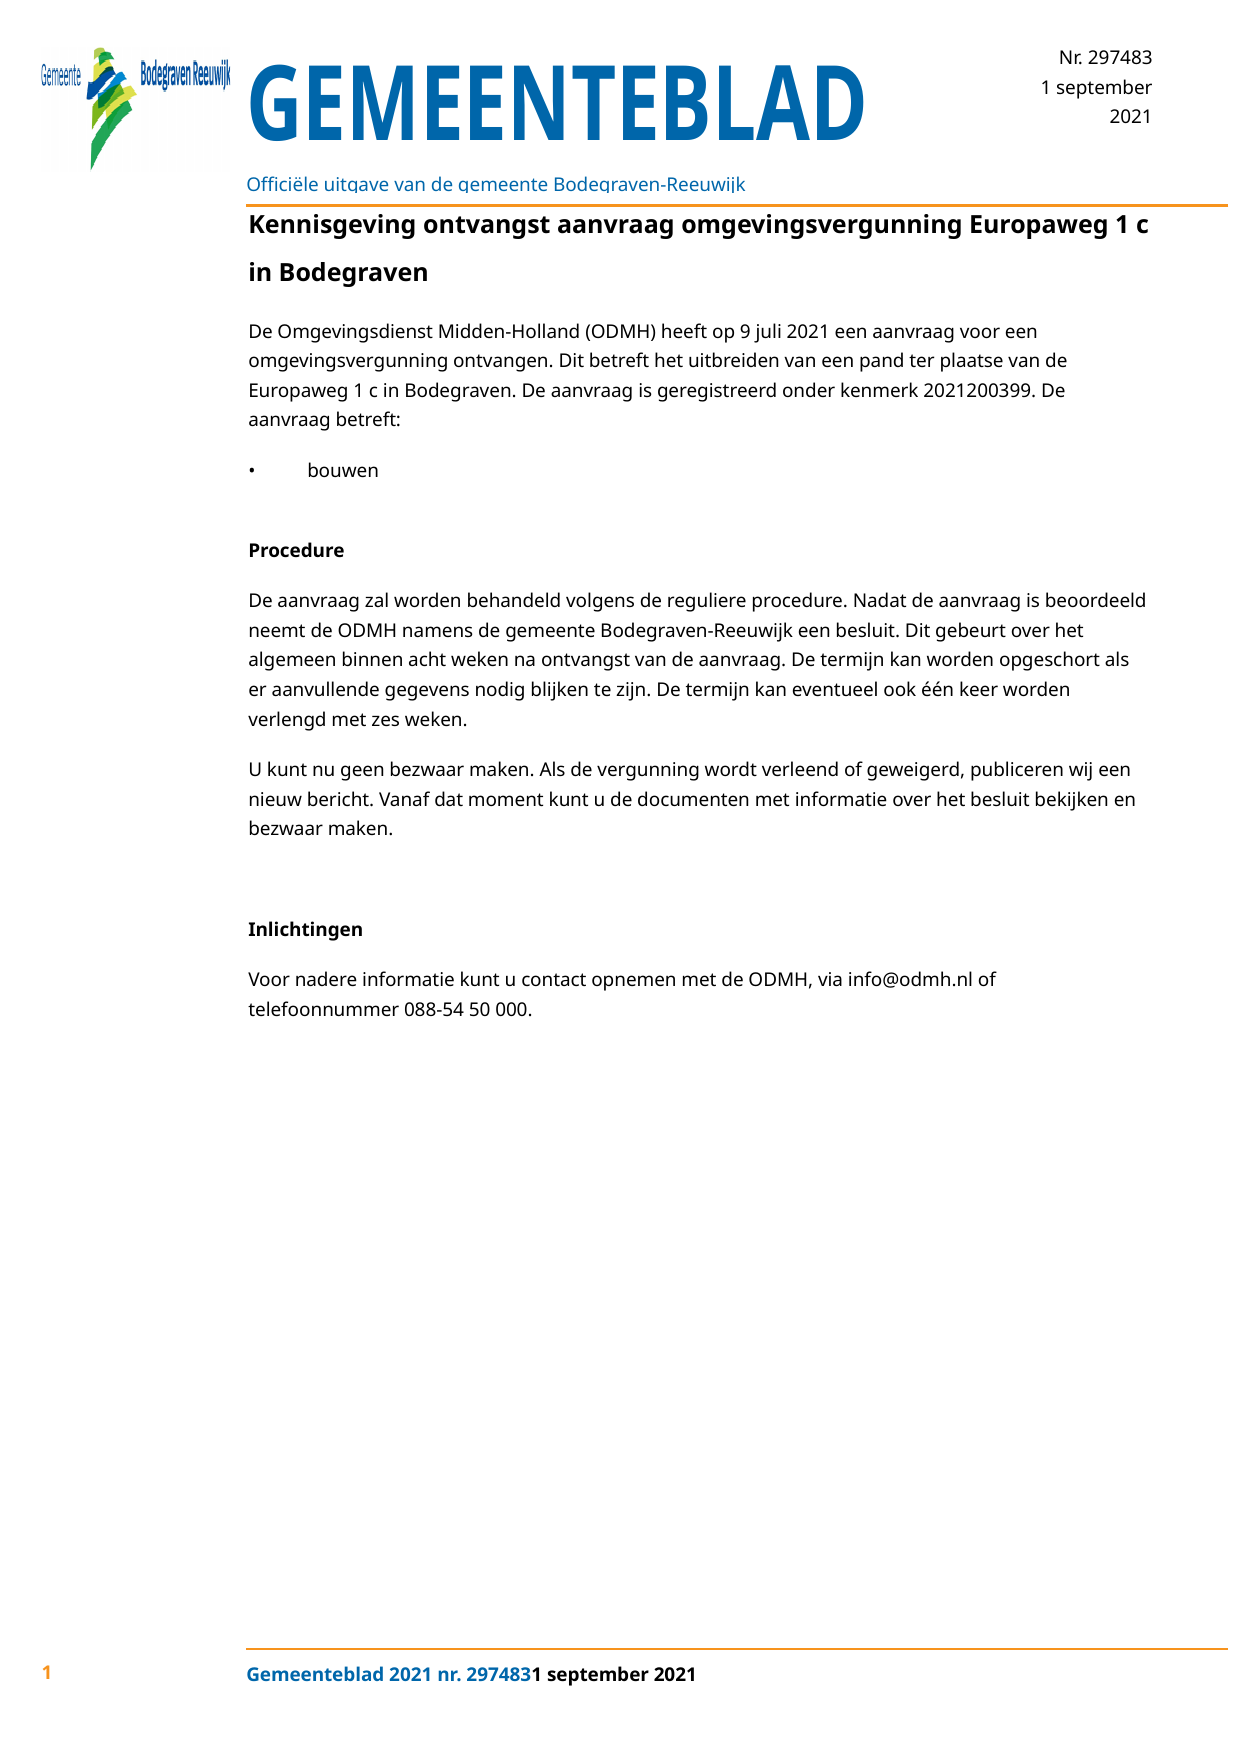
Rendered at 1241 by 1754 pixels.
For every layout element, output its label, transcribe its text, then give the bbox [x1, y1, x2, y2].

list bouwen [248, 457, 1152, 483]
picture [41, 47, 231, 172]
text Voor nadere informatie kunt u contact opnemen met de ODMH, via info@odmh.nl of telefoonnummer 088-54 50 000. [248, 967, 1152, 1022]
text De Omgevingsdienst Midden-Holland (ODMH) heeft op 9 juli 2021 een aanvraag voor een omgevingsvergunning ontvangen. Dit betreft het uitbreiden van een pand ter plaatse van de Europaweg 1 c in Bodegraven. De aanvraag is geregistreerd onder kenmerk 2021200399. De aanvraag betreft: [248, 318, 1152, 432]
text U kunt nu geen bezwaar maken. Als de vergunning wordt verleend of geweigerd, publiceren wij een nieuw bericht. Vanaf dat moment kunt u de documenten met informatie over het besluit bekijken en bezwaar maken. [248, 756, 1152, 841]
text Kennisgeving ontvangst aanvraag omgevingsvergunning Europaweg 1 c in Bodegraven [248, 207, 1152, 288]
text De aanvraag zal worden behandeld volgens de reguliere procedure. Nadat de aanvraag is beoordeeld neemt de ODMH namens de gemeente Bodegraven-Reeuwijk een besluit. Dit gebeurt over het algemeen binnen acht weken na ontvangst van de aanvraag. De termijn kan worden opgeschort als er aanvullende gegevens nodig blijken te zijn. De termijn kan eventueel ook één keer worden verlengd met zes weken. [248, 587, 1152, 732]
text Inlichtingen [248, 916, 1152, 942]
text Procedure [248, 537, 1152, 563]
